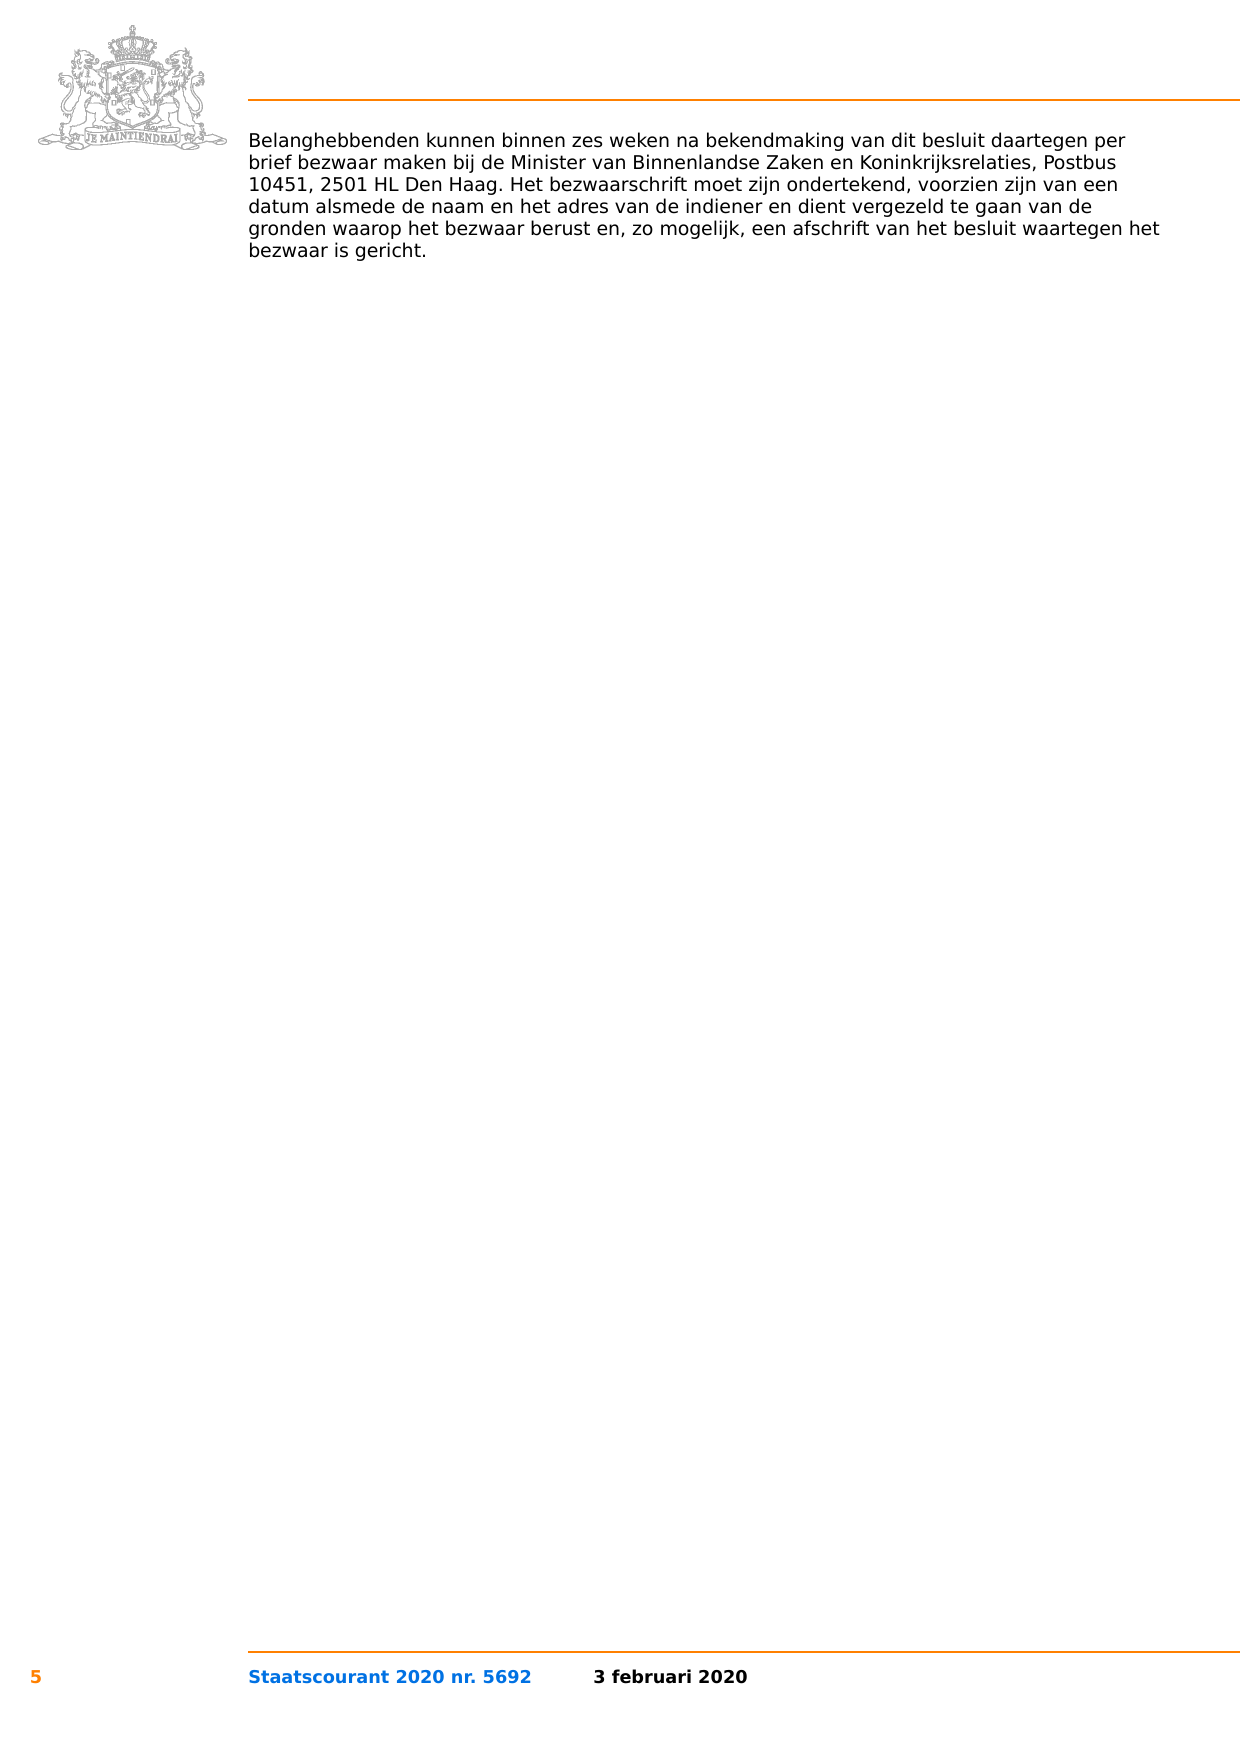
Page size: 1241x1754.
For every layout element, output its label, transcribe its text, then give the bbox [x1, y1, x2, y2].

picture [38, 25, 227, 150]
text Belanghebbenden kunnen binnen zes weken na bekendmaking van dit besluit daartegen per brief bezwaar maken bij de Minister van Binnenlandse Zaken en Koninkrijksrelaties, Postbus 10451, 2501 HL Den Haag. Het bezwaarschrift moet zijn ondertekend, voorzien zijn van een datum alsmede de naam en het adres van de indiener en dient vergezeld te gaan van de gronden waarop het bezwaar berust en, zo mogelijk, een afschrift van het besluit waartegen het bezwaar is gericht. [248, 130, 1163, 262]
